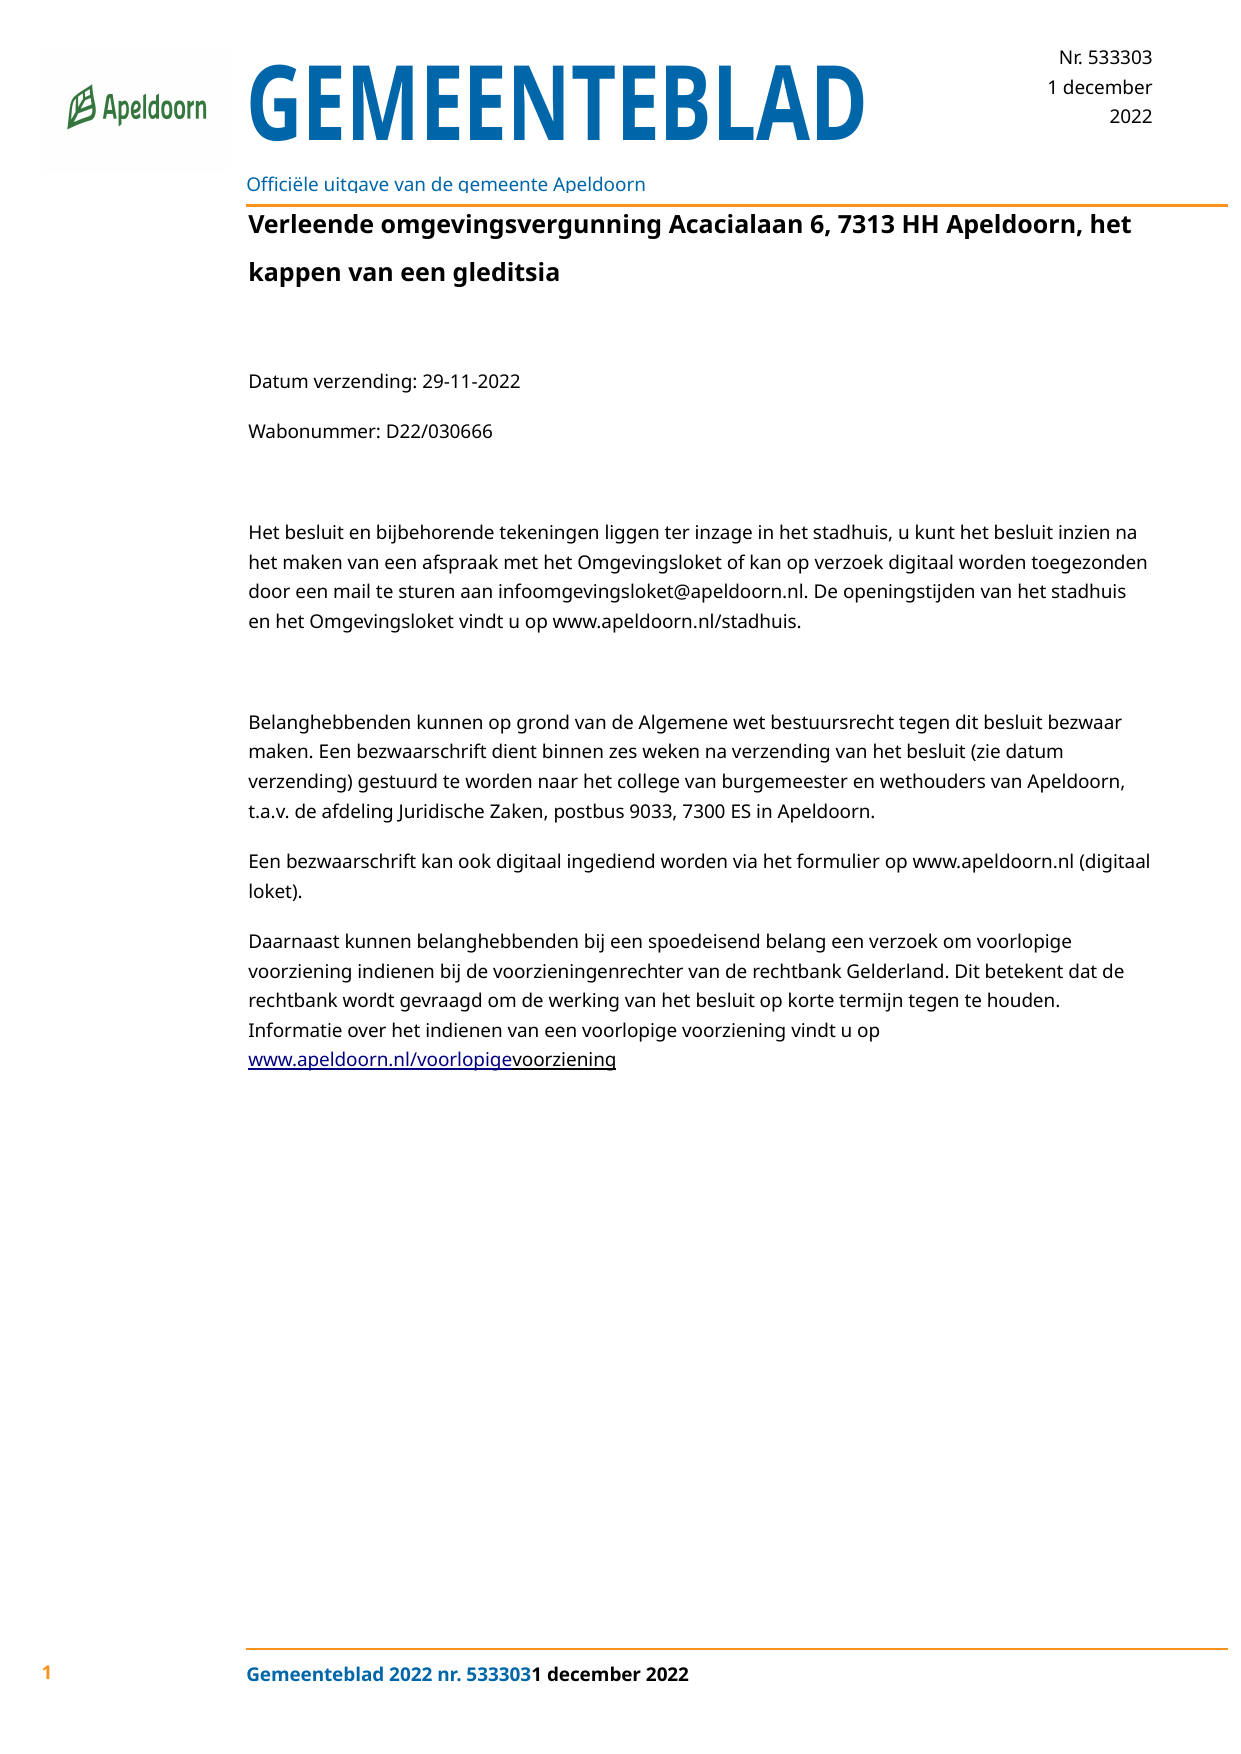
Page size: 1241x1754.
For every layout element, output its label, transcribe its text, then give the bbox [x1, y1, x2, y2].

text Wabonummer: D22/030666 [248, 419, 1152, 444]
text Verleende omgevingsvergunning Acacialaan 6, 7313 HH Apeldoorn, het kappen van een gleditsia [248, 207, 1152, 288]
text Datum verzending: 29-11-2022 [248, 368, 1152, 394]
text Het besluit en bijbehorende tekeningen liggen ter inzage in het stadhuis, u kunt het besluit inzien na het maken van een afspraak met het Omgevingsloket of kan op verzoek digitaal worden toegezonden door een mail te sturen aan infoomgevingsloket@apeldoorn.nl. De openingstijden van het stadhuis en het Omgevingsloket vindt u op www.apeldoorn.nl/stadhuis. [248, 519, 1152, 634]
picture [41, 47, 231, 172]
text Daarnaast kunnen belanghebbenden bij een spoedeisend belang een verzoek om voorlopige voorziening indienen bij de voorzieningenrechter van de rechtbank Gelderland. Dit betekent dat de rechtbank wordt gevraagd om de werking van het besluit op korte termijn tegen te houden. Informatie over het indienen van een voorlopige voorziening vindt u op www.apeldoorn.nl/voorlopigevoorziening [248, 928, 1152, 1072]
text Een bezwaarschrift kan ook digitaal ingediend worden via het formulier op www.apeldoorn.nl (digitaal loket). [248, 848, 1152, 904]
text Belanghebbenden kunnen op grond van de Algemene wet bestuursrecht tegen dit besluit bezwaar maken. Een bezwaarschrift dient binnen zes weken na verzending van het besluit (zie datum verzending) gestuurd te worden naar het college van burgemeester en wethouders van Apeldoorn, t.a.v. de afdeling Juridische Zaken, postbus 9033, 7300 ES in Apeldoorn. [248, 709, 1152, 824]
